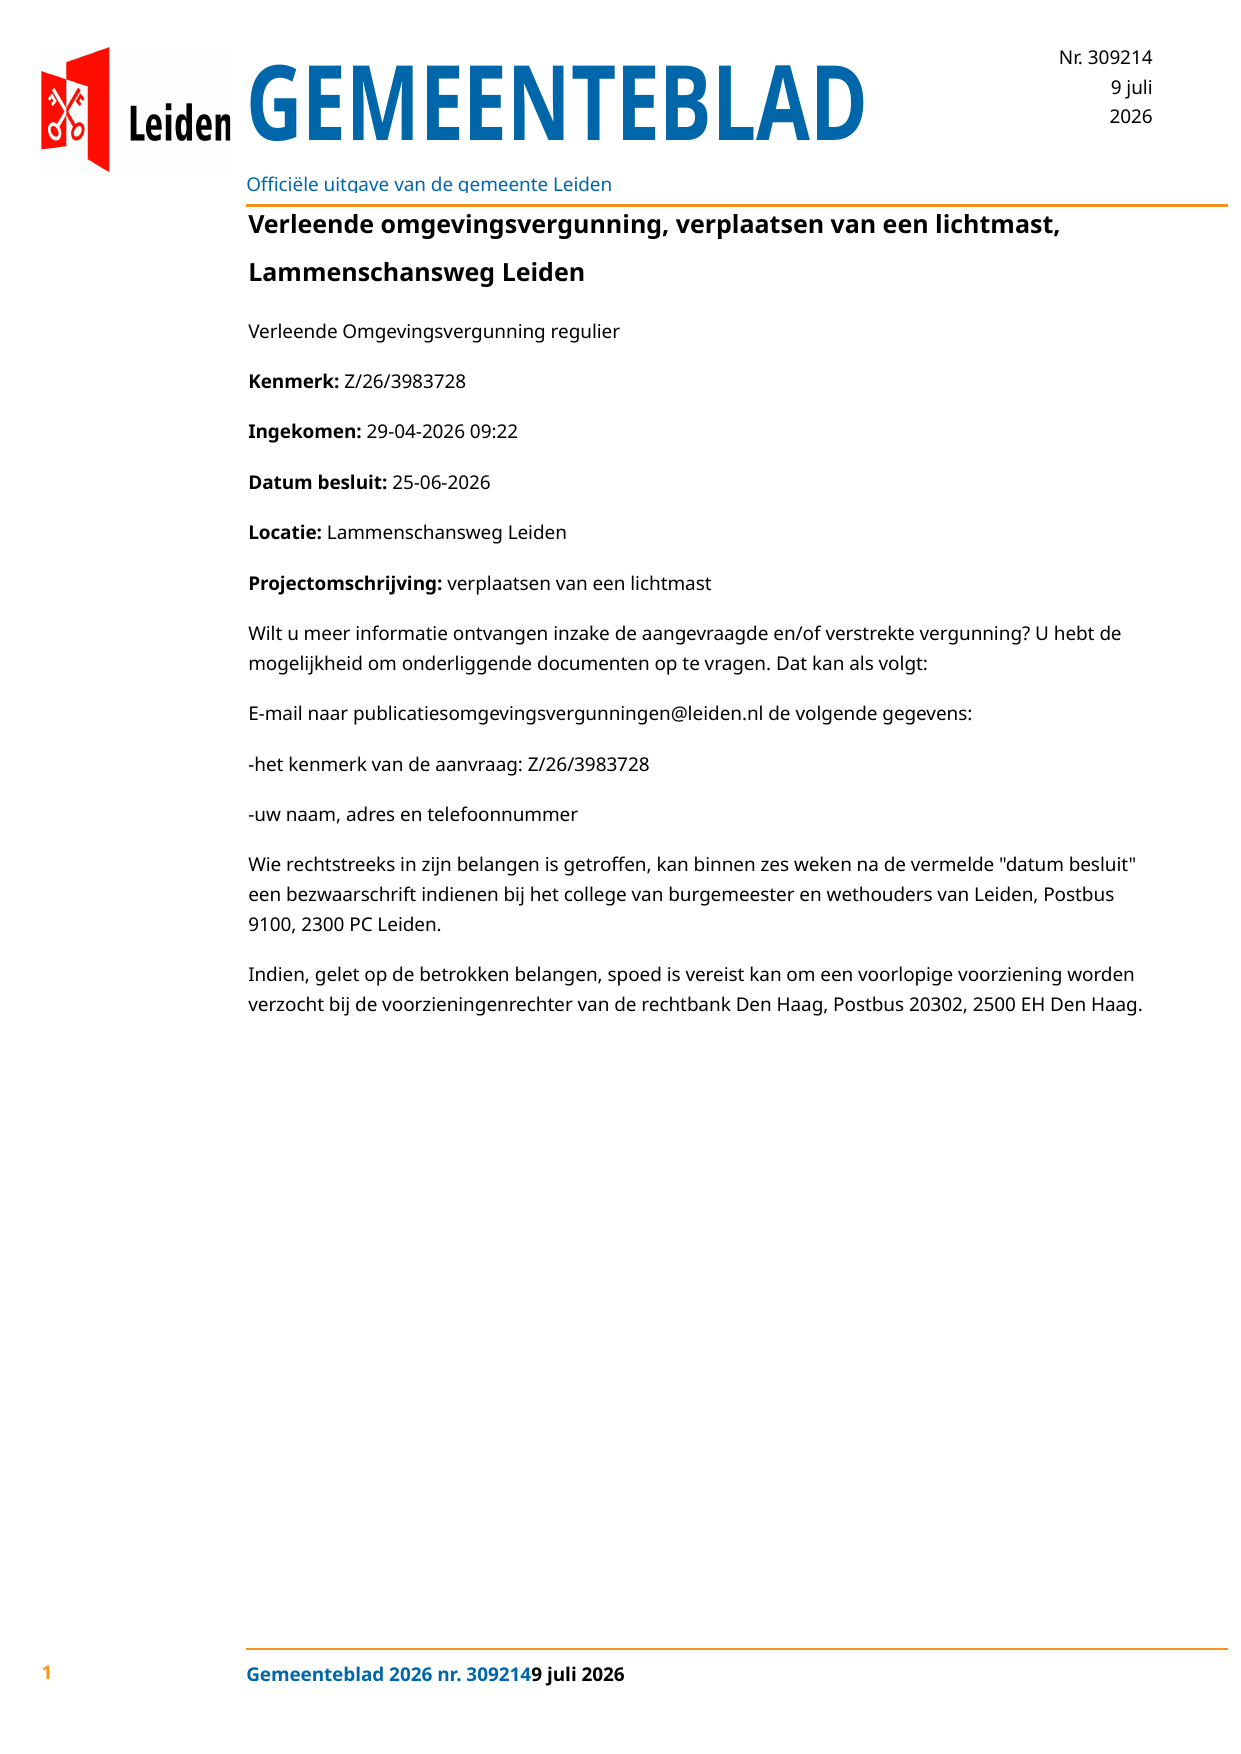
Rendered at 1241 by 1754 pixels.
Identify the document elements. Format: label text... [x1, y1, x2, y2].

picture [41, 47, 231, 172]
text -uw naam, adres en telefoonnummer [248, 801, 1152, 827]
text Ingekomen: 29-04-2026 09:22 [248, 419, 1152, 444]
text Wilt u meer informatie ontvangen inzake de aangevraagde en/of verstrekte vergunning? U hebt de mogelijkheid om onderliggende documenten op te vragen. Dat kan als volgt: [248, 620, 1152, 676]
text Verleende omgevingsvergunning, verplaatsen van een lichtmast, Lammenschansweg Leiden [248, 207, 1152, 288]
text Kenmerk: Z/26/3983728 [248, 368, 1152, 394]
text -het kenmerk van de aanvraag: Z/26/3983728 [248, 751, 1152, 777]
text Wie rechtstreeks in zijn belangen is getroffen, kan binnen zes weken na de vermelde "datum besluit" een bezwaarschrift indienen bij het college van burgemeester en wethouders van Leiden, Postbus 9100, 2300 PC Leiden. [248, 852, 1152, 937]
text Datum besluit: 25-06-2026 [248, 469, 1152, 495]
text E-mail naar publicatiesomgevingsvergunningen@leiden.nl de volgende gegevens: [248, 700, 1152, 726]
text Verleende Omgevingsvergunning regulier [248, 318, 1152, 344]
text Projectomschrijving: verplaatsen van een lichtmast [248, 570, 1152, 596]
text Indien, gelet op de betrokken belangen, spoed is vereist kan om een voorlopige voorziening worden verzocht bij de voorzieningenrechter van de rechtbank Den Haag, Postbus 20302, 2500 EH Den Haag. [248, 961, 1152, 1017]
text Locatie: Lammenschansweg Leiden [248, 519, 1152, 545]
